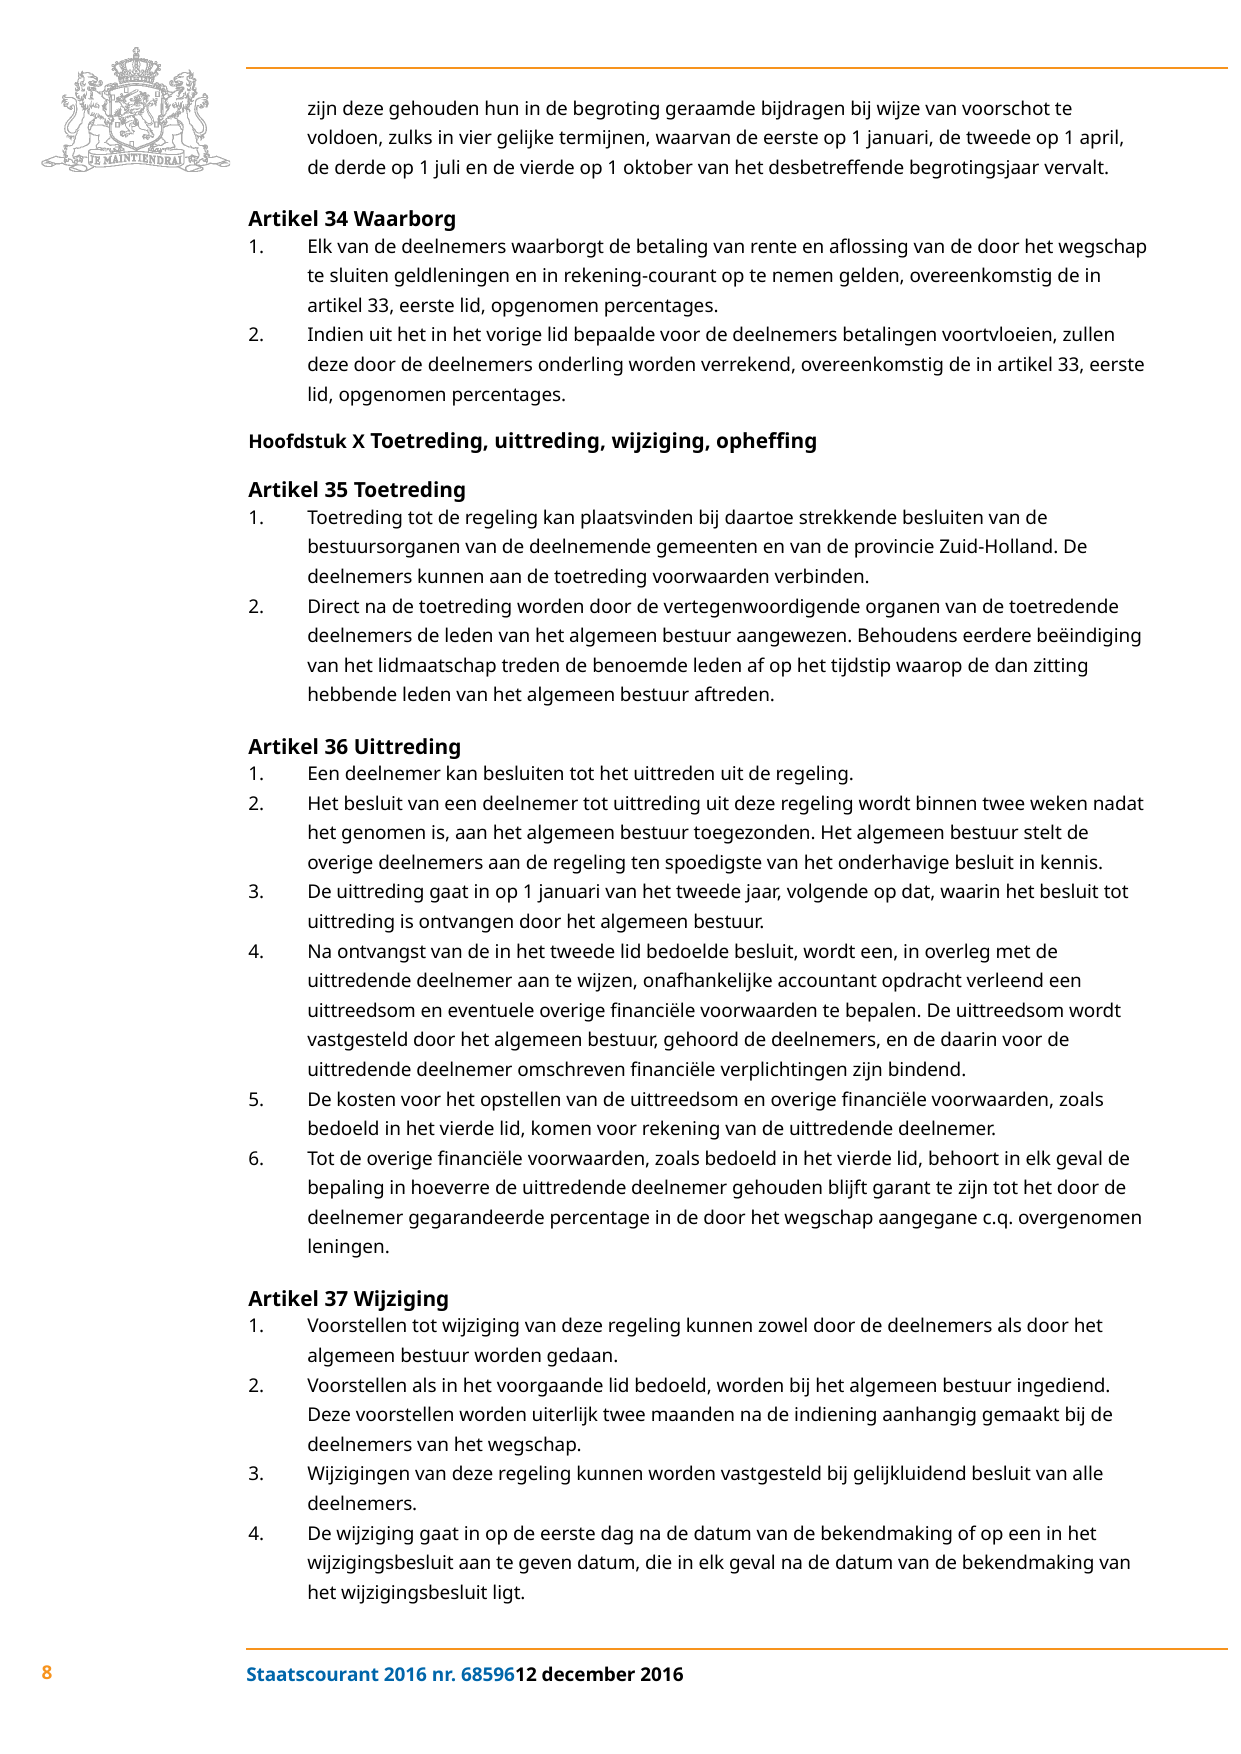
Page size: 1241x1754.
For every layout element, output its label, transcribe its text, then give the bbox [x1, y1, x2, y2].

list zijn deze gehouden hun in de begroting geraamde bijdragen bij wijze van voorschot te voldoen, zulks in vier gelijke termijnen, waarvan de eerste op 1 januari, de tweede op 1 april, de derde op 1 juli en de vierde op 1 oktober van het desbetreffende begrotingsjaar vervalt. [248, 95, 1152, 180]
text Artikel 36 Uittreding [248, 732, 1152, 760]
list De kosten voor het opstellen van de uittreedsom en overige financiële voorwaarden, zoals bedoeld in het vierde lid, komen voor rekening van de uittredende deelnemer. [248, 1086, 1152, 1141]
list Toetreding tot de regeling kan plaatsvinden bij daartoe strekkende besluiten van de bestuursorganen van de deelnemende gemeenten en van de provincie Zuid-Holland. De deelnemers kunnen aan de toetreding voorwaarden verbinden. [248, 504, 1152, 589]
text Artikel 34 Waarborg [248, 204, 1152, 233]
list De wijziging gaat in op de eerste dag na de datum van de bekendmaking of op een in het wijzigingsbesluit aan te geven datum, die in elk geval na de datum van de bekendmaking van het wijzigingsbesluit ligt. [248, 1520, 1152, 1604]
list Wijzigingen van deze regeling kunnen worden vastgesteld bij gelijkluidend besluit van alle deelnemers. [248, 1461, 1152, 1516]
text Artikel 37 Wijziging [248, 1284, 1152, 1313]
list Direct na de toetreding worden door de vertegenwoordigende organen van de toetredende deelnemers de leden van het algemeen bestuur aangewezen. Behoudens eerdere beëindiging van het lidmaatschap treden de benoemde leden af op het tijdstip waarop de dan zitting hebbende leden van het algemeen bestuur aftreden. [248, 593, 1152, 707]
list Voorstellen als in het voorgaande lid bedoeld, worden bij het algemeen bestuur ingediend. Deze voorstellen worden uiterlijk twee maanden na de indiening aanhangig gemaakt bij de deelnemers van het wegschap. [248, 1372, 1152, 1457]
list Voorstellen tot wijziging van deze regeling kunnen zowel door de deelnemers als door het algemeen bestuur worden gedaan. [248, 1313, 1152, 1368]
list Het besluit van een deelnemer tot uittreding uit deze regeling wordt binnen twee weken nadat het genomen is, aan het algemeen bestuur toegezonden. Het algemeen bestuur stelt de overige deelnemers aan de regeling ten spoedigste van het onderhavige besluit in kennis. [248, 790, 1152, 875]
list De uittreding gaat in op 1 januari van het tweede jaar, volgende op dat, waarin het besluit tot uittreding is ontvangen door het algemeen bestuur. [248, 879, 1152, 934]
list Tot de overige financiële voorwaarden, zoals bedoeld in het vierde lid, behoort in elk geval de bepaling in hoeverre de uittredende deelnemer gehouden blijft garant te zijn tot het door de deelnemer gegarandeerde percentage in de door het wegschap aangegane c.q. overgenomen leningen. [248, 1145, 1152, 1259]
list Na ontvangst van de in het tweede lid bedoelde besluit, wordt een, in overleg met de uittredende deelnemer aan te wijzen, onafhankelijke accountant opdracht verleend een uittreedsom en eventuele overige financiële voorwaarden te bepalen. De uittreedsom wordt vastgesteld door het algemeen bestuur, gehoord de deelnemers, en de daarin voor de uittredende deelnemer omschreven financiële verplichtingen zijn bindend. [248, 938, 1152, 1082]
text Hoofdstuk X Toetreding, uittreding, wijziging, opheffing [248, 426, 1152, 455]
list Indien uit het in het vorige lid bepaalde voor de deelnemers betalingen voortvloeien, zullen deze door de deelnemers onderling worden verrekend, overeenkomstig de in artikel 33, eerste lid, opgenomen percentages. [248, 322, 1152, 406]
picture [41, 47, 231, 172]
text Artikel 35 Toetreding [248, 476, 1152, 504]
list Elk van de deelnemers waarborgt de betaling van rente en aflossing van de door het wegschap te sluiten geldleningen en in rekening-courant op te nemen gelden, overeenkomstig de in artikel 33, eerste lid, opgenomen percentages. [248, 233, 1152, 318]
list Een deelnemer kan besluiten tot het uittreden uit de regeling. [248, 760, 1152, 786]
